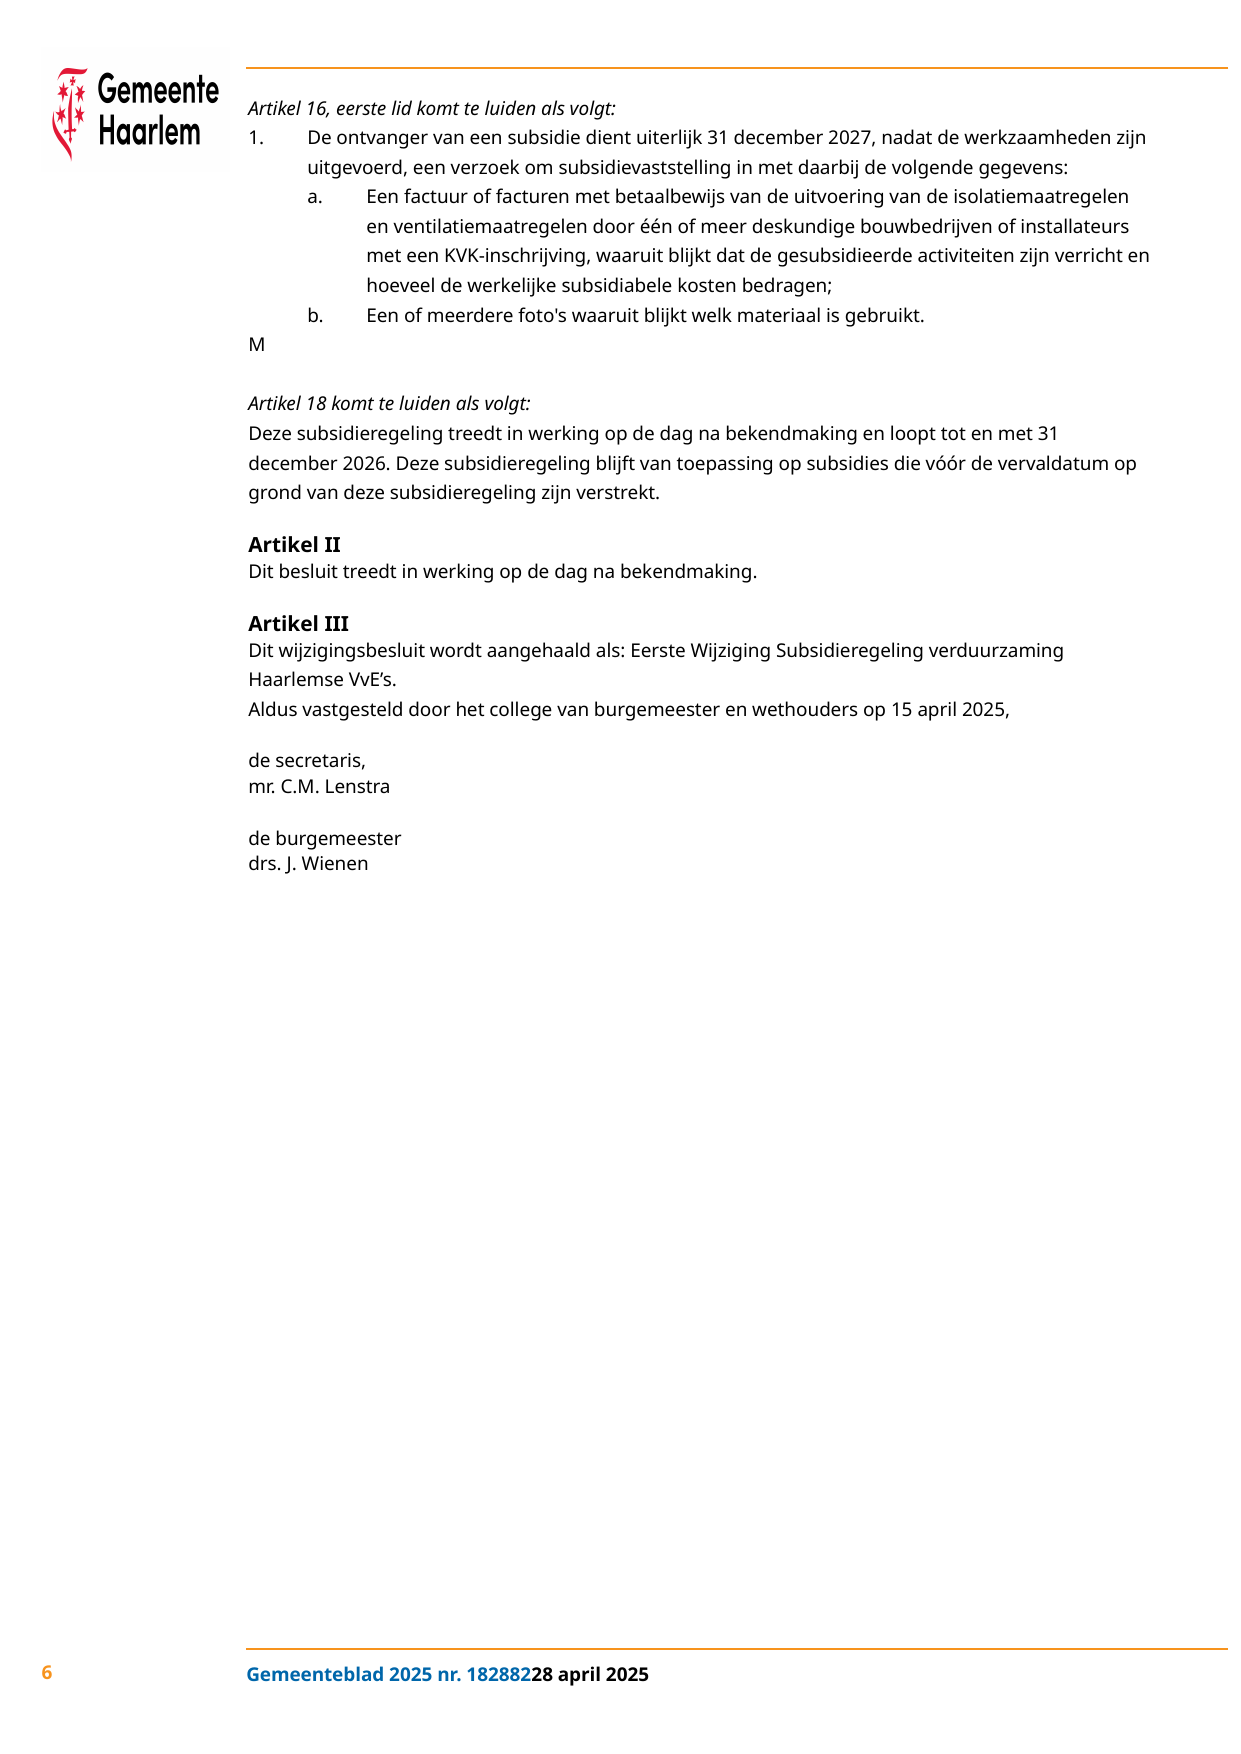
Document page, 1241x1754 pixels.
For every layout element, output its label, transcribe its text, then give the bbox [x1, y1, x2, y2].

list Een of meerdere foto's waaruit blijkt welk materiaal is gebruikt. [307, 302, 1152, 328]
list De ontvanger van een subsidie dient uiterlijk 31 december 2027, nadat de werkzaamheden zijn uitgevoerd, een verzoek om subsidievaststelling in met daarbij de volgende gegevens: [248, 124, 1152, 180]
text Deze subsidieregeling treedt in werking op de dag na bekendmaking en loopt tot en met 31 december 2026. Deze subsidieregeling blijft van toepassing op subsidies die vóór de vervaldatum op grond van deze subsidieregeling zijn verstrekt. [248, 420, 1152, 505]
list Een factuur of facturen met betaalbewijs van de uitvoering van de isolatiemaatregelen en ventilatiemaatregelen door één of meer deskundige bouwbedrijven of installateurs met een KVK-inschrijving, waaruit blijkt dat de gesubsidieerde activiteiten zijn verricht en hoeveel de werkelijke subsidiabele kosten bedragen; [307, 183, 1152, 298]
text mr. C.M. Lenstra [248, 773, 1152, 799]
text Dit besluit treedt in werking op de dag na bekendmaking. [248, 558, 1152, 584]
text M [248, 331, 1152, 357]
text Aldus vastgesteld door het college van burgemeester en wethouders op 15 april 2025, [248, 696, 1152, 722]
picture [41, 47, 231, 172]
text de burgemeester [248, 825, 1152, 851]
text drs. J. Wienen [248, 851, 1152, 876]
text Artikel II [248, 530, 1152, 558]
text Artikel 18 komt te luiden als volgt: [248, 391, 1152, 416]
text de secretaris, [248, 748, 1152, 773]
text Artikel 16, eerste lid komt te luiden als volgt: [248, 95, 1152, 121]
text Dit wijzigingsbesluit wordt aangehaald als: Eerste Wijziging Subsidieregeling verduurzaming Haarlemse VvE’s. [248, 637, 1152, 692]
text Artikel III [248, 609, 1152, 637]
